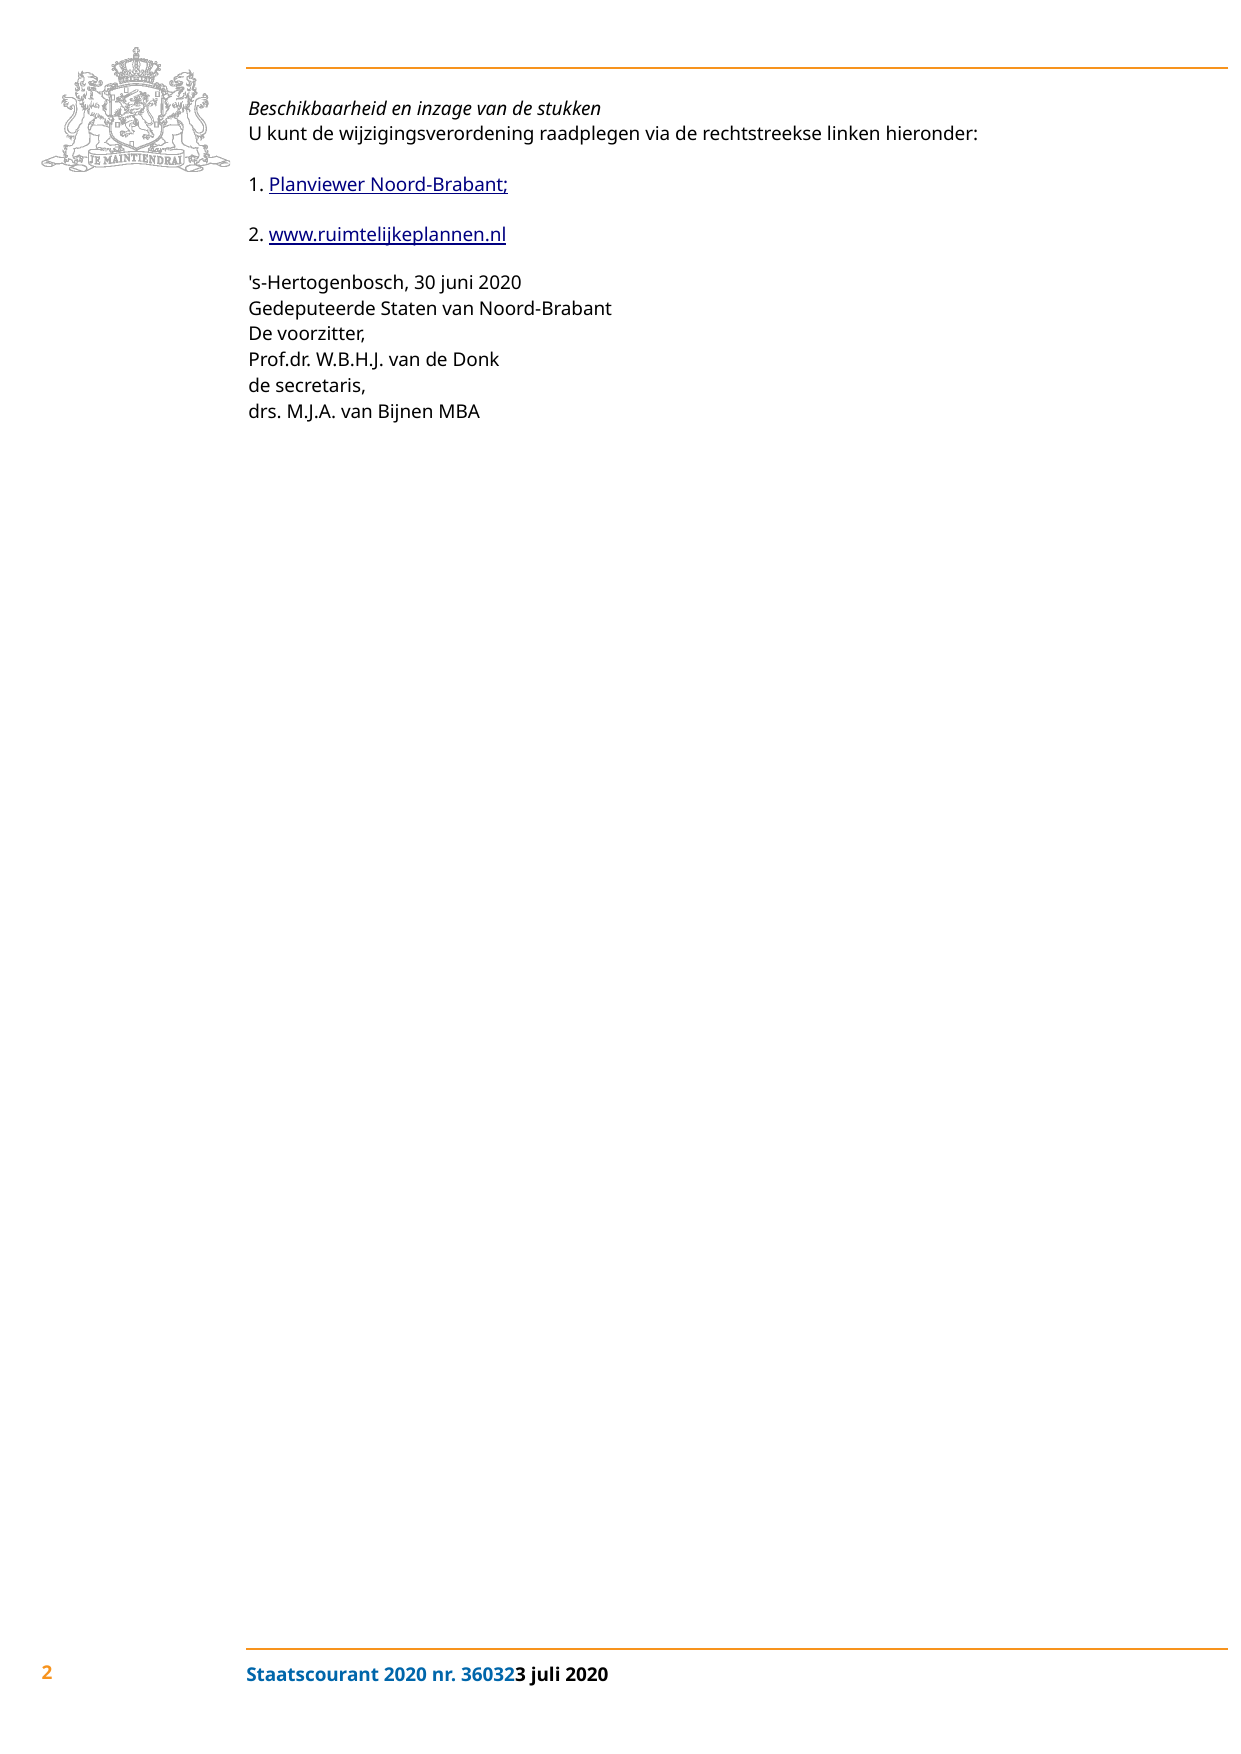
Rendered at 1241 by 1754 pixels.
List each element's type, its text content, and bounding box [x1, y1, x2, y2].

picture [41, 47, 231, 172]
text Prof.dr. W.B.H.J. van de Donk [248, 346, 1152, 372]
text De voorzitter, [248, 321, 1152, 346]
text Beschikbaarheid en inzage van de stukken [248, 95, 1152, 121]
text 's-Hertogenbosch, 30 juni 2020 [248, 269, 1152, 295]
text Gedeputeerde Staten van Noord-Brabant [248, 295, 1152, 321]
text drs. M.J.A. van Bijnen MBA [248, 398, 1152, 423]
text U kunt de wijzigingsverordening raadplegen via de rechtstreekse linken hieronder: [248, 121, 1152, 146]
text 2. www.ruimtelijkeplannen.nl [248, 221, 1152, 247]
text 1. Planviewer Noord-Brabant; [248, 171, 1152, 197]
text de secretaris, [248, 372, 1152, 398]
